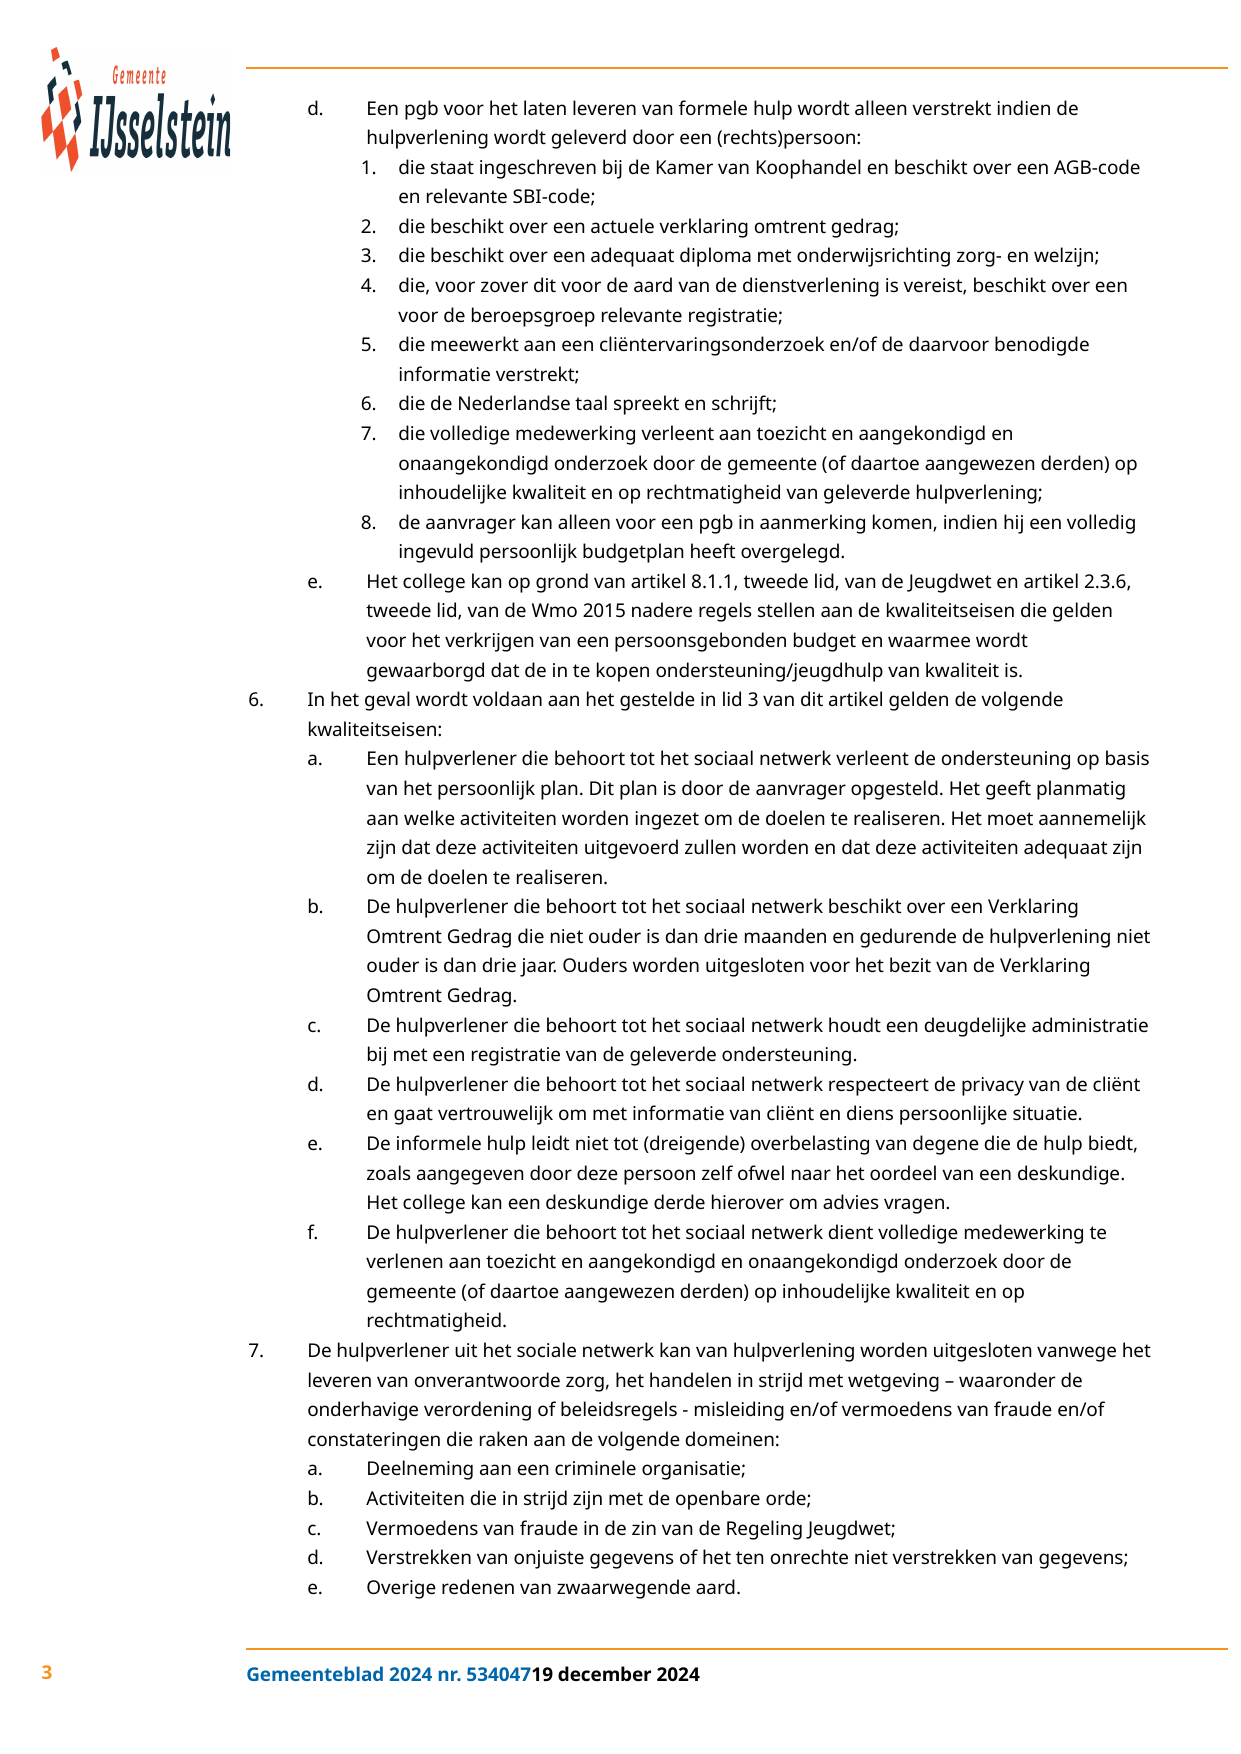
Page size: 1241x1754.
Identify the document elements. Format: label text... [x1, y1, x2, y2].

list die, voor zover dit voor de aard van de dienstverlening is vereist, beschikt over een voor de beroepsgroep relevante registratie; [361, 272, 1152, 328]
list Deelneming aan een criminele organisatie; [307, 1456, 1152, 1481]
list De hulpverlener die behoort tot het sociaal netwerk respecteert de privacy van de cliënt en gaat vertrouwelijk om met informatie van cliënt en diens persoonlijke situatie. [307, 1071, 1152, 1126]
list De hulpverlener uit het sociale netwerk kan van hulpverlening worden uitgesloten vanwege het leveren van onverantwoorde zorg, het handelen in strijd met wetgeving – waaronder de onderhavige verordening of beleidsregels - misleiding en/of vermoedens van fraude en/of constateringen die raken aan de volgende domeinen: [248, 1337, 1152, 1452]
list Een hulpverlener die behoort tot het sociaal netwerk verleent de ondersteuning op basis van het persoonlijk plan. Dit plan is door de aanvrager opgesteld. Het geeft planmatig aan welke activiteiten worden ingezet om de doelen te realiseren. Het moet aannemelijk zijn dat deze activiteiten uitgevoerd zullen worden en dat deze activiteiten adequaat zijn om de doelen te realiseren. [307, 746, 1152, 890]
list die volledige medewerking verleent aan toezicht en aangekondigd en onaangekondigd onderzoek door de gemeente (of daartoe aangewezen derden) op inhoudelijke kwaliteit en op rechtmatigheid van geleverde hulpverlening; [361, 420, 1152, 505]
list Activiteiten die in strijd zijn met de openbare orde; [307, 1485, 1152, 1511]
picture [41, 47, 231, 172]
list Het college kan op grond van artikel 8.1.1, tweede lid, van de Jeugdwet en artikel 2.3.6, tweede lid, van de Wmo 2015 nadere regels stellen aan de kwaliteitseisen die gelden voor het verkrijgen van een persoonsgebonden budget en waarmee wordt gewaarborgd dat de in te kopen ondersteuning/jeugdhulp van kwaliteit is. [307, 568, 1152, 683]
list die staat ingeschreven bij de Kamer van Koophandel en beschikt over een AGB-code en relevante SBI-code; [361, 154, 1152, 209]
list de aanvrager kan alleen voor een pgb in aanmerking komen, indien hij een volledig ingevuld persoonlijk budgetplan heeft overgelegd. [361, 509, 1152, 564]
list die meewerkt aan een cliëntervaringsonderzoek en/of de daarvoor benodigde informatie verstrekt; [361, 331, 1152, 387]
list die beschikt over een adequaat diploma met onderwijsrichting zorg- en welzijn; [361, 243, 1152, 268]
list die beschikt over een actuele verklaring omtrent gedrag; [361, 213, 1152, 239]
list Overige redenen van zwaarwegende aard. [307, 1574, 1152, 1600]
list De informele hulp leidt niet tot (dreigende) overbelasting van degene die de hulp biedt, zoals aangegeven door deze persoon zelf ofwel naar het oordeel van een deskundige. Het college kan een deskundige derde hierover om advies vragen. [307, 1130, 1152, 1215]
list die de Nederlandse taal spreekt en schrijft; [361, 391, 1152, 416]
list De hulpverlener die behoort tot het sociaal netwerk houdt een deugdelijke administratie bij met een registratie van de geleverde ondersteuning. [307, 1012, 1152, 1067]
list De hulpverlener die behoort tot het sociaal netwerk dient volledige medewerking te verlenen aan toezicht en aangekondigd en onaangekondigd onderzoek door de gemeente (of daartoe aangewezen derden) op inhoudelijke kwaliteit en op rechtmatigheid. [307, 1219, 1152, 1333]
list De hulpverlener die behoort tot het sociaal netwerk beschikt over een Verklaring Omtrent Gedrag die niet ouder is dan drie maanden en gedurende de hulpverlening niet ouder is dan drie jaar. Ouders worden uitgesloten voor het bezit van de Verklaring Omtrent Gedrag. [307, 893, 1152, 1008]
list Vermoedens van fraude in de zin van de Regeling Jeugdwet; [307, 1515, 1152, 1541]
list Een pgb voor het laten leveren van formele hulp wordt alleen verstrekt indien de hulpverlening wordt geleverd door een (rechts)persoon: [307, 95, 1152, 150]
list Verstrekken van onjuiste gegevens of het ten onrechte niet verstrekken van gegevens; [307, 1544, 1152, 1570]
list In het geval wordt voldaan aan het gestelde in lid 3 van dit artikel gelden de volgende kwaliteitseisen: [248, 686, 1152, 742]
